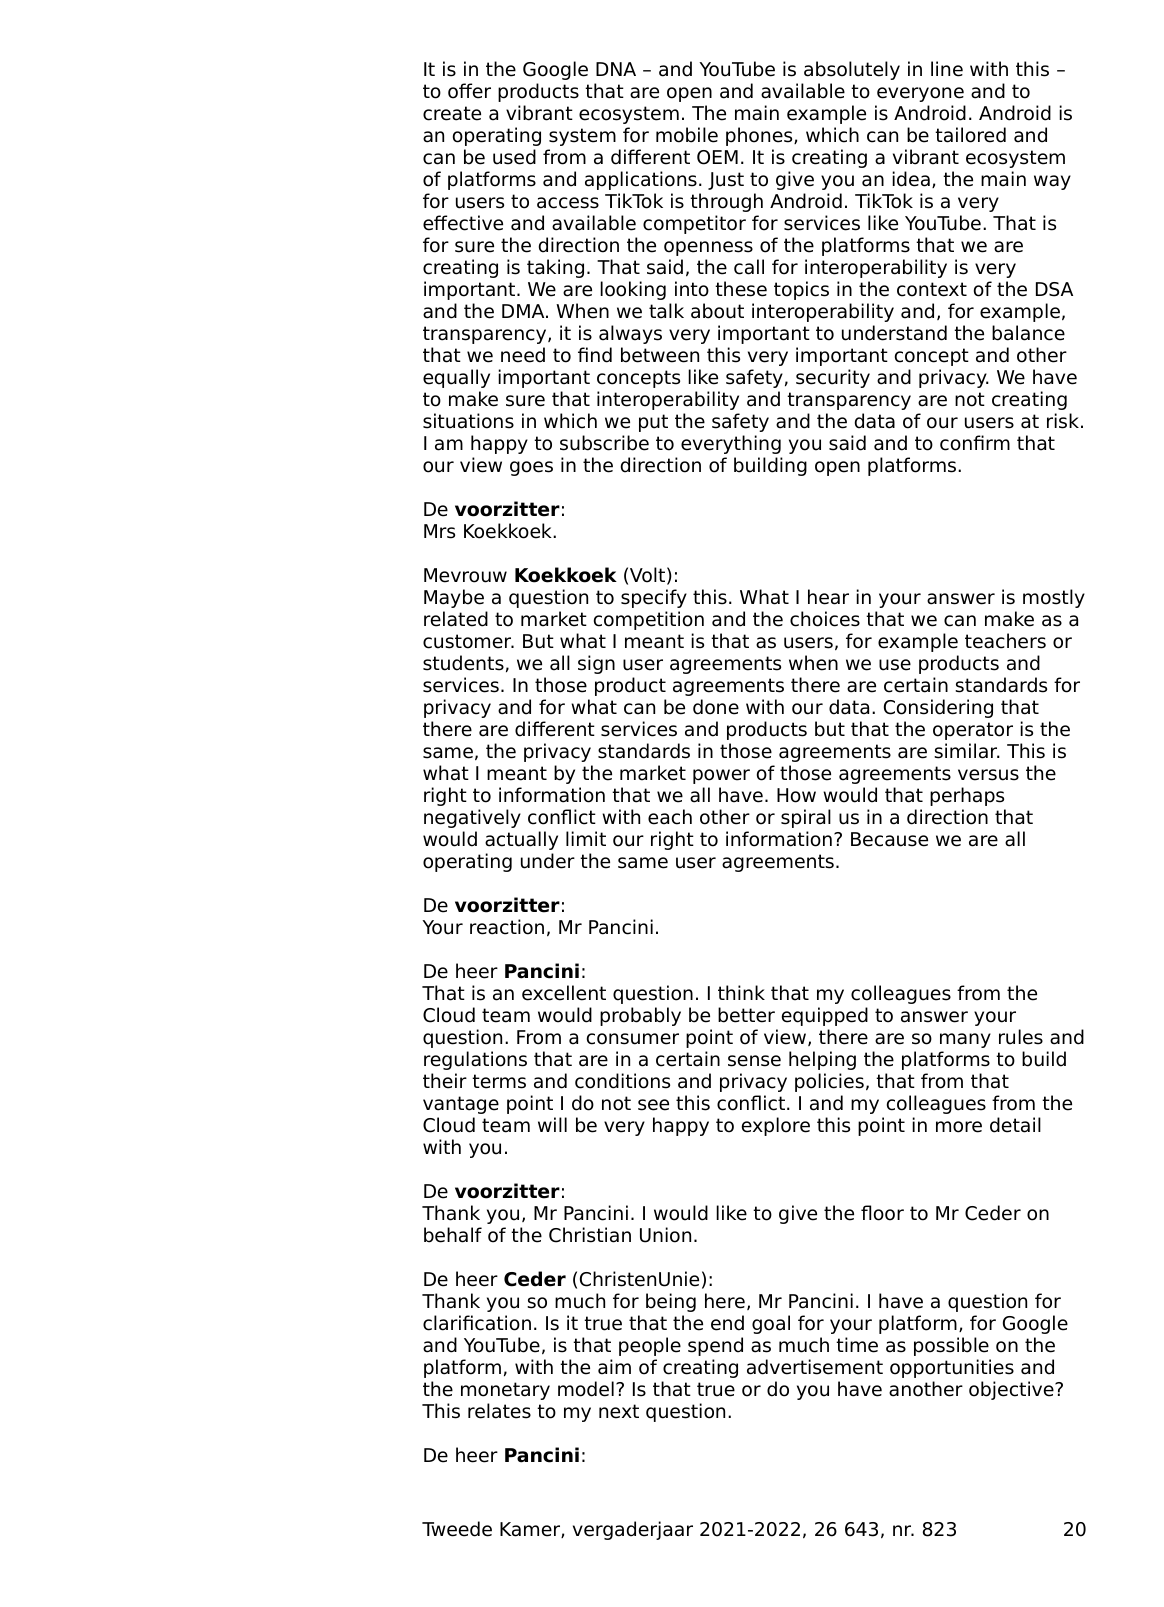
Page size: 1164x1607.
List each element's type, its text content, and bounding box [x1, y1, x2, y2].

text Maybe a question to specify this. What I hear in your answer is mostly related to market competition and the choices that we can make as a customer. But what I meant is that as users, for example teachers or students, we all sign user agreements when we use products and services. In those product agreements there are certain standards for privacy and for what can be done with our data. Considering that there are different services and products but that the operator is the same, the privacy standards in those agreements are similar. This is what I meant by the market power of those agreements versus the right to information that we all have. How would that perhaps negatively conflict with each other or spiral us in a direction that would actually limit our right to information? Because we are all operating under the same user agreements. [422, 587, 1087, 873]
text De voorzitter: [422, 895, 1087, 917]
text De voorzitter: [422, 499, 1087, 521]
text Thank you so much for being here, Mr Pancini. I have a question for clarification. Is it true that the end goal for your platform, for Google and YouTube, is that people spend as much time as possible on the platform, with the aim of creating advertisement opportunities and the monetary model? Is that true or do you have another objective? This relates to my next question. [422, 1291, 1087, 1423]
text Your reaction, Mr Pancini. [422, 917, 1087, 939]
text It is in the Google DNA – and YouTube is absolutely in line with this – to offer products that are open and available to everyone and to create a vibrant ecosystem. The main example is Android. Android is an operating system for mobile phones, which can be tailored and can be used from a different OEM. It is creating a vibrant ecosystem of platforms and applications. Just to give you an idea, the main way for users to access TikTok is through Android. TikTok is a very effective and available competitor for services like YouTube. That is for sure the direction the openness of the platforms that we are creating is taking. That said, the call for interoperability is very important. We are looking into these topics in the context of the DSA and the DMA. When we talk about interoperability and, for example, transparency, it is always very important to understand the balance that we need to find between this very important concept and other equally important concepts like safety, security and privacy. We have to make sure that interoperability and transparency are not creating situations in which we put the safety and the data of our users at risk. I am happy to subscribe to everything you said and to confirm that our view goes in the direction of building open platforms. [422, 59, 1087, 477]
text Mrs Koekkoek. [422, 521, 1087, 543]
text De heer Ceder (ChristenUnie): [422, 1269, 1087, 1291]
text De voorzitter: [422, 1181, 1087, 1203]
text Mevrouw Koekkoek (Volt): [422, 565, 1087, 587]
text De heer Pancini: [422, 1445, 1087, 1467]
text That is an excellent question. I think that my colleagues from the Cloud team would probably be better equipped to answer your question. From a consumer point of view, there are so many rules and regulations that are in a certain sense helping the platforms to build their terms and conditions and privacy policies, that from that vantage point I do not see this conflict. I and my colleagues from the Cloud team will be very happy to explore this point in more detail with you. [422, 983, 1087, 1159]
text De heer Pancini: [422, 961, 1087, 983]
text Thank you, Mr Pancini. I would like to give the floor to Mr Ceder on behalf of the Christian Union. [422, 1203, 1087, 1247]
